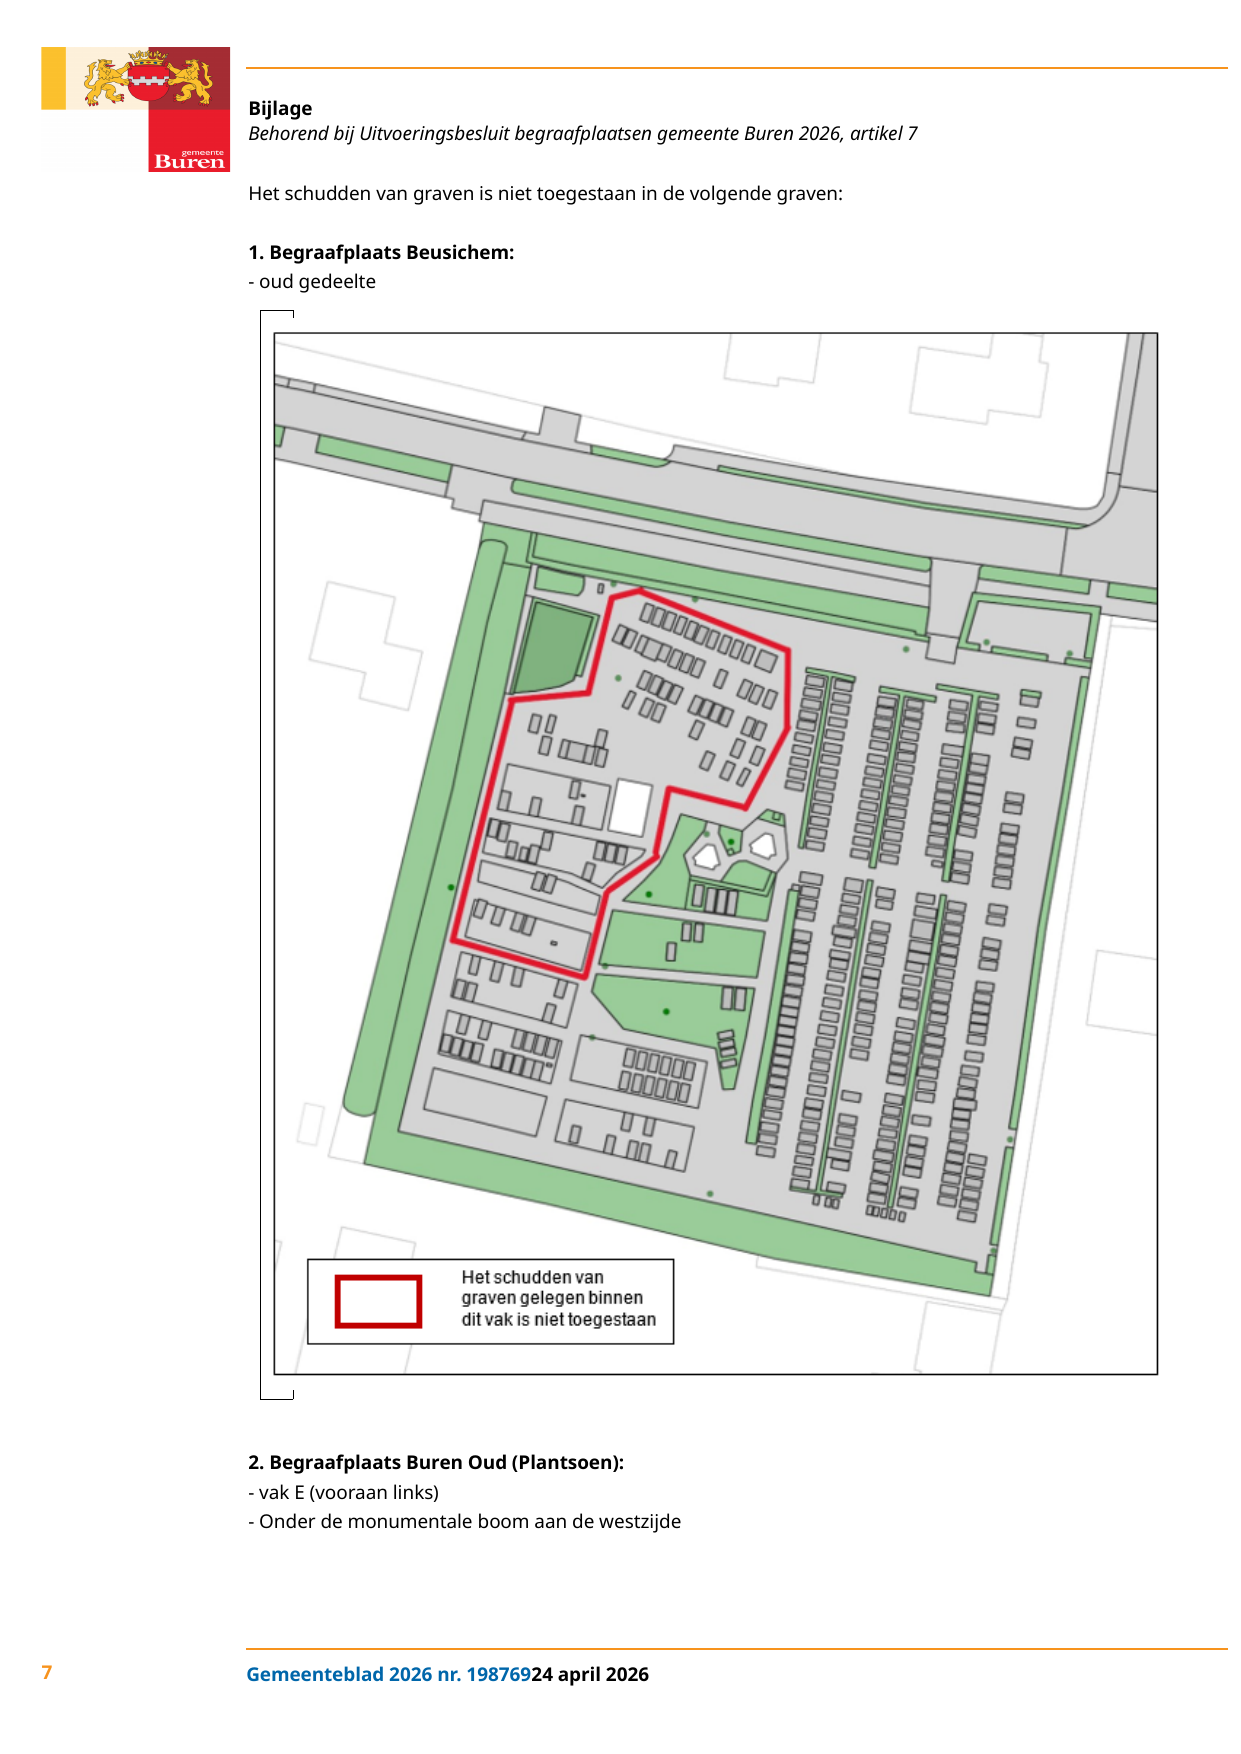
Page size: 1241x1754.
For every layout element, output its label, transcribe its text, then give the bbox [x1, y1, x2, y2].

text - oud gedeelte [248, 268, 1152, 294]
text - vak E (vooraan links) [248, 1479, 1152, 1505]
text 1. Begraafplaats Beusichem: [248, 239, 1152, 265]
text Bijlage [248, 95, 1152, 121]
text - Onder de monumentale boom aan de westzijde [248, 1509, 1152, 1534]
picture [41, 47, 231, 172]
text 2. Begraafplaats Buren Oud (Plantsoen): [248, 1449, 1152, 1475]
text Het schudden van graven is niet toegestaan in de volgende graven: [248, 180, 1152, 206]
picture [268, 318, 1173, 1390]
text Behorend bij Uitvoeringsbesluit begraafplaatsen gemeente Buren 2026, artikel 7 [248, 121, 1152, 146]
